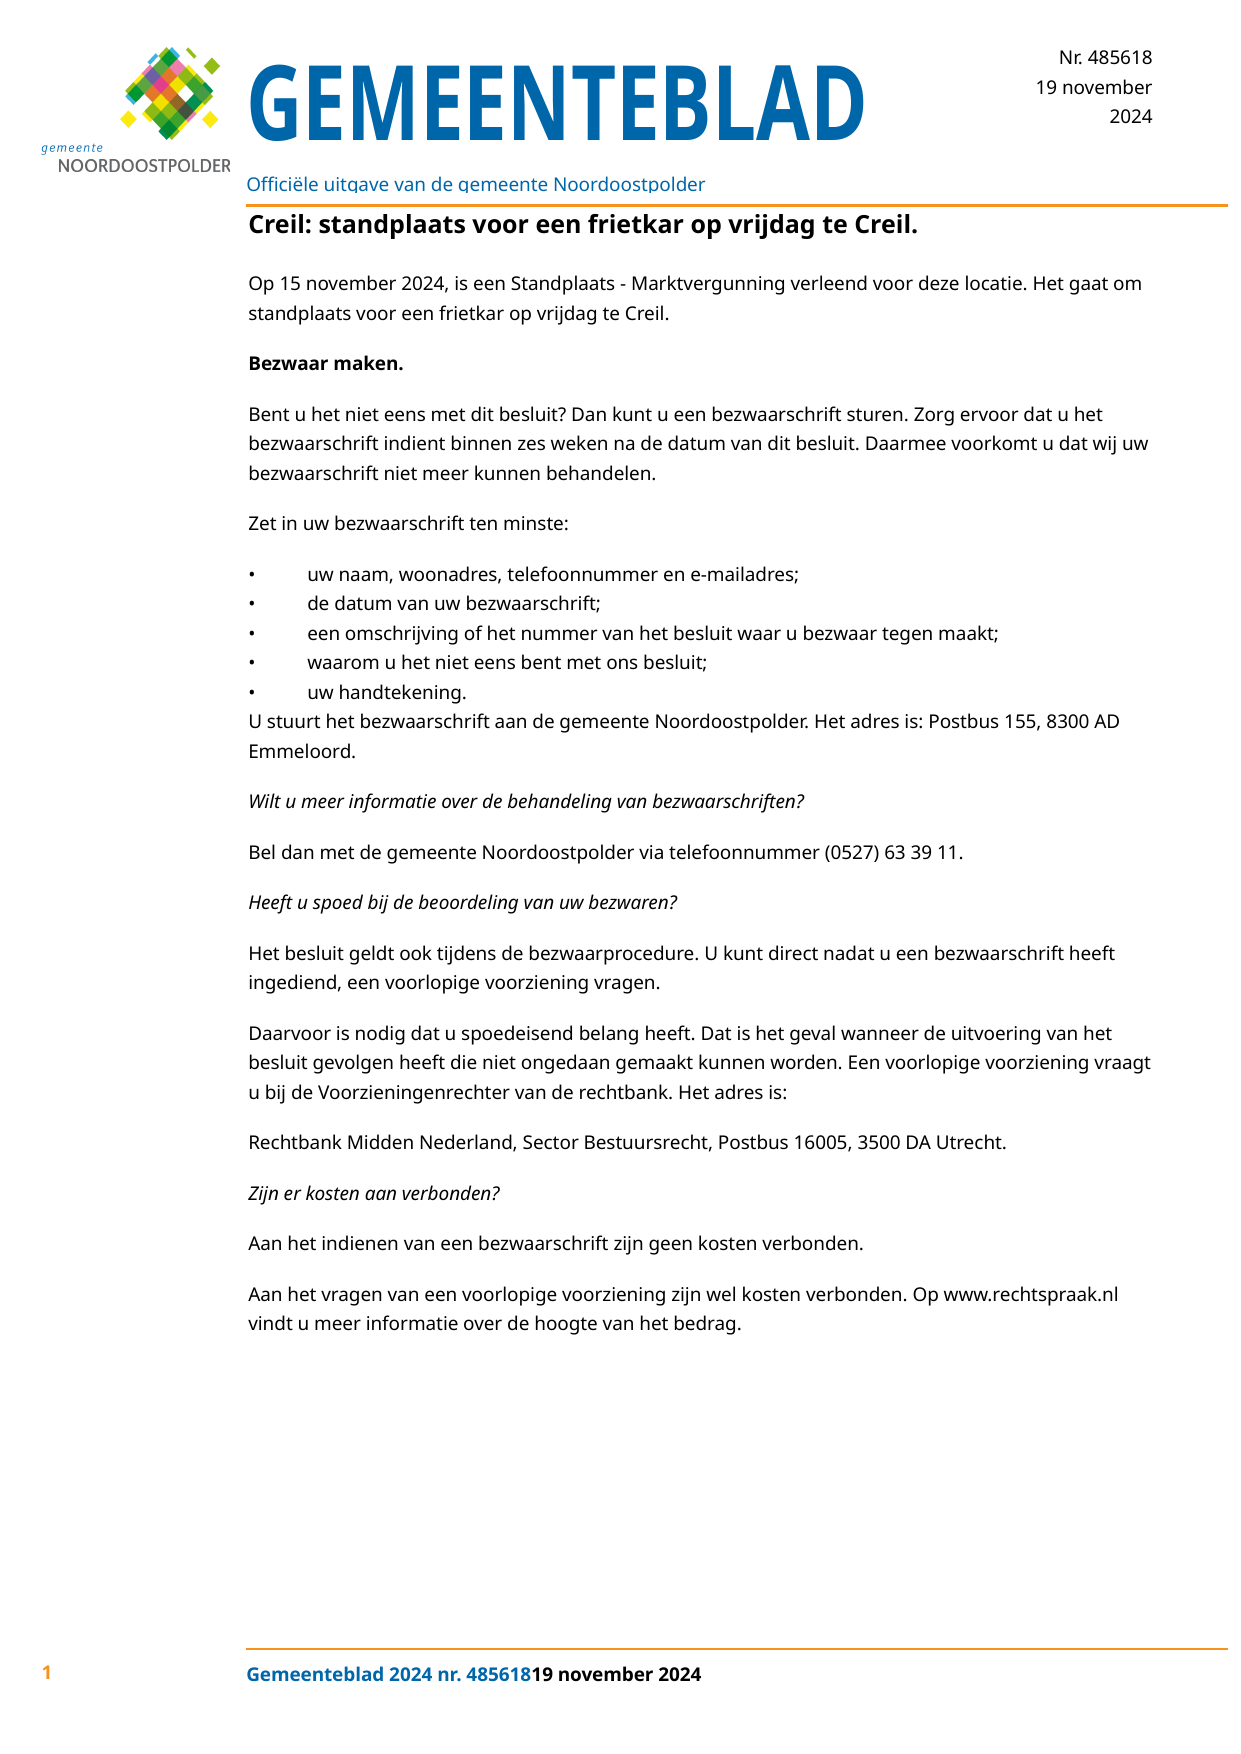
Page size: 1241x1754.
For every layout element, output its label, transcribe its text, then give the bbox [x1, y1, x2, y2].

list uw handtekening. [248, 679, 1152, 705]
text Op 15 november 2024, is een Standplaats - Marktvergunning verleend voor deze locatie. Het gaat om standplaats voor een frietkar op vrijdag te Creil. [248, 270, 1152, 326]
list waarom u het niet eens bent met ons besluit; [248, 649, 1152, 675]
text Zet in uw bezwaarschrift ten minste: [248, 510, 1152, 536]
text Zijn er kosten aan verbonden? [248, 1180, 1152, 1206]
text Daarvoor is nodig dat u spoedeisend belang heeft. Dat is het geval wanneer de uitvoering van het besluit gevolgen heeft die niet ongedaan gemaakt kunnen worden. Een voorlopige voorziening vraagt u bij de Voorzieningenrechter van de rechtbank. Het adres is: [248, 1020, 1152, 1105]
text Heeft u spoed bij de beoordeling van uw bezwaren? [248, 889, 1152, 915]
text Rechtbank Midden Nederland, Sector Bestuursrecht, Postbus 16005, 3500 DA Utrecht. [248, 1129, 1152, 1155]
text Bent u het niet eens met dit besluit? Dan kunt u een bezwaarschrift sturen. Zorg ervoor dat u het bezwaarschrift indient binnen zes weken na de datum van dit besluit. Daarmee voorkomt u dat wij uw bezwaarschrift niet meer kunnen behandelen. [248, 401, 1152, 486]
picture [41, 47, 231, 172]
list de datum van uw bezwaarschrift; [248, 590, 1152, 616]
text Aan het indienen van een bezwaarschrift zijn geen kosten verbonden. [248, 1230, 1152, 1256]
text U stuurt het bezwaarschrift aan de gemeente Noordoostpolder. Het adres is: Postbus 155, 8300 AD Emmeloord. [248, 709, 1152, 764]
text Bezwaar maken. [248, 350, 1152, 376]
text Wilt u meer informatie over de behandeling van bezwaarschriften? [248, 789, 1152, 814]
text Aan het vragen van een voorlopige voorziening zijn wel kosten verbonden. Op www.rechtspraak.nl vindt u meer informatie over de hoogte van het bedrag. [248, 1281, 1152, 1336]
list uw naam, woonadres, telefoonnummer en e-mailadres; [248, 561, 1152, 586]
text Bel dan met de gemeente Noordoostpolder via telefoonnummer (0527) 63 39 11. [248, 839, 1152, 865]
list een omschrijving of het nummer van het besluit waar u bezwaar tegen maakt; [248, 620, 1152, 646]
text Het besluit geldt ook tijdens de bezwaarprocedure. U kunt direct nadat u een bezwaarschrift heeft ingediend, een voorlopige voorziening vragen. [248, 940, 1152, 995]
text Creil: standplaats voor een frietkar op vrijdag te Creil. [248, 207, 1152, 241]
